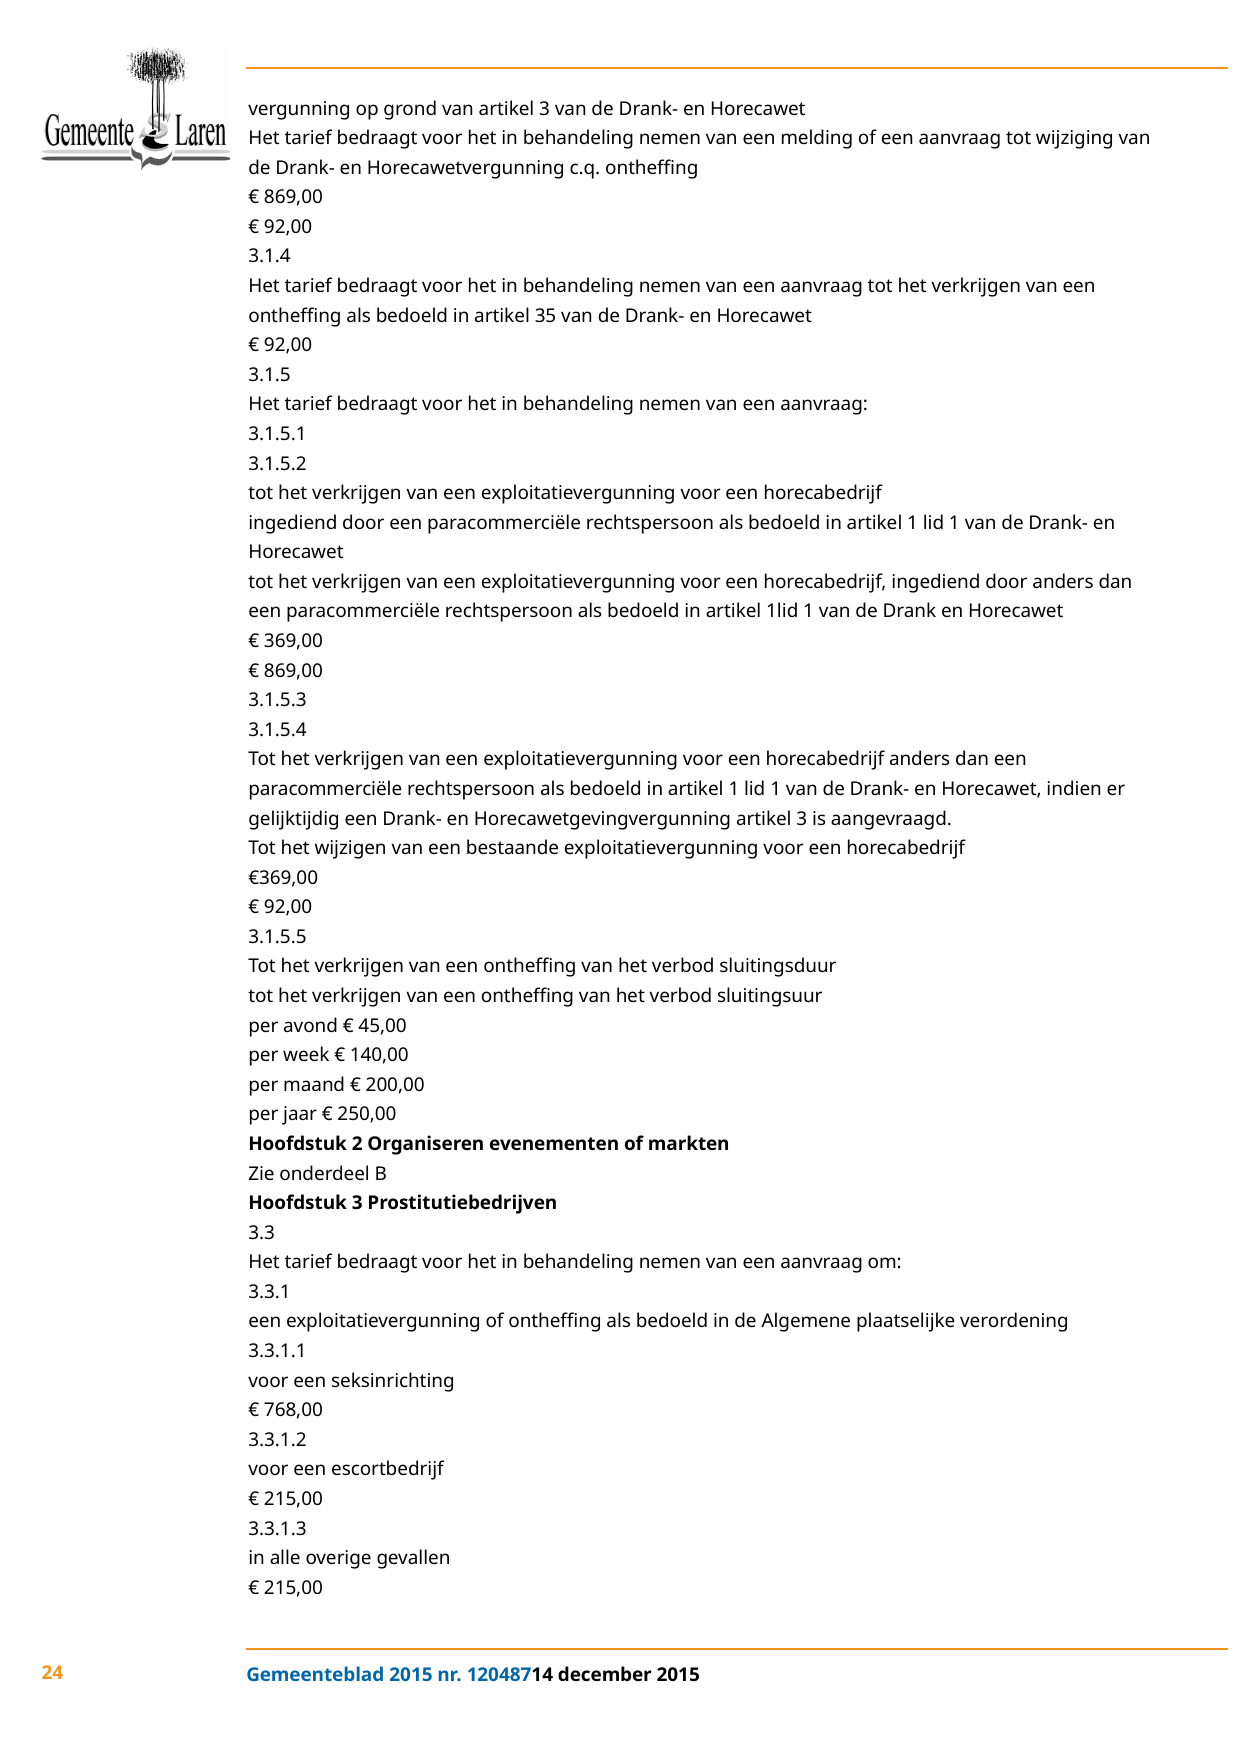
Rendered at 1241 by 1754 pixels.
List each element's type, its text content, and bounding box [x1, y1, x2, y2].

text per week € 140,00 [248, 1041, 1152, 1067]
text Hoofdstuk 3 Prostitutiebedrijven [248, 1189, 1152, 1215]
text Zie onderdeel B [248, 1160, 1152, 1186]
text Tot het verkrijgen van een exploitatievergunning voor een horecabedrijf anders dan een paracommerciële rechtspersoon als bedoeld in artikel 1 lid 1 van de Drank- en Horecawet, indien er gelijktijdig een Drank- en Horecawetgevingvergunning artikel 3 is aangevraagd. [248, 746, 1152, 831]
text in alle overige gevallen [248, 1544, 1152, 1570]
text vergunning op grond van artikel 3 van de Drank- en Horecawet [248, 95, 1152, 121]
text € 215,00 [248, 1485, 1152, 1511]
text 3.3.1.1 [248, 1337, 1152, 1363]
picture [41, 47, 231, 172]
text een exploitatievergunning of ontheffing als bedoeld in de Algemene plaatselijke verordening [248, 1308, 1152, 1333]
text Tot het wijzigen van een bestaande exploitatievergunning voor een horecabedrijf [248, 834, 1152, 860]
text Het tarief bedraagt voor het in behandeling nemen van een melding of een aanvraag tot wijziging van de Drank- en Horecawetvergunning c.q. ontheffing [248, 124, 1152, 180]
text per maand € 200,00 [248, 1071, 1152, 1097]
text € 92,00 [248, 213, 1152, 239]
text Hoofdstuk 2 Organiseren evenementen of markten [248, 1130, 1152, 1156]
text 3.1.5.4 [248, 716, 1152, 742]
text 3.3 [248, 1219, 1152, 1245]
text € 869,00 [248, 183, 1152, 209]
text per jaar € 250,00 [248, 1101, 1152, 1126]
text 3.1.5.5 [248, 923, 1152, 949]
text Het tarief bedraagt voor het in behandeling nemen van een aanvraag: [248, 391, 1152, 416]
text Tot het verkrijgen van een ontheffing van het verbod sluitingsduur [248, 953, 1152, 978]
text voor een seksinrichting [248, 1367, 1152, 1393]
text tot het verkrijgen van een exploitatievergunning voor een horecabedrijf [248, 479, 1152, 505]
text ingediend door een paracommerciële rechtspersoon als bedoeld in artikel 1 lid 1 van de Drank- en Horecawet [248, 509, 1152, 564]
text tot het verkrijgen van een exploitatievergunning voor een horecabedrijf, ingediend door anders dan een paracommerciële rechtspersoon als bedoeld in artikel 1lid 1 van de Drank en Horecawet [248, 568, 1152, 623]
text € 215,00 [248, 1574, 1152, 1600]
text € 92,00 [248, 331, 1152, 357]
text per avond € 45,00 [248, 1012, 1152, 1038]
text 3.1.5.2 [248, 450, 1152, 476]
text tot het verkrijgen van een ontheffing van het verbod sluitingsuur [248, 982, 1152, 1008]
text € 369,00 [248, 627, 1152, 653]
text 3.3.1 [248, 1278, 1152, 1304]
text Het tarief bedraagt voor het in behandeling nemen van een aanvraag om: [248, 1248, 1152, 1274]
text 3.3.1.3 [248, 1515, 1152, 1541]
text 3.1.5.1 [248, 420, 1152, 446]
text €369,00 [248, 864, 1152, 890]
text € 92,00 [248, 893, 1152, 919]
text Het tarief bedraagt voor het in behandeling nemen van een aanvraag tot het verkrijgen van een ontheffing als bedoeld in artikel 35 van de Drank- en Horecawet [248, 272, 1152, 328]
text € 869,00 [248, 657, 1152, 683]
text € 768,00 [248, 1396, 1152, 1422]
text 3.1.5.3 [248, 686, 1152, 712]
text 3.1.4 [248, 243, 1152, 268]
text 3.3.1.2 [248, 1426, 1152, 1452]
text 3.1.5 [248, 361, 1152, 387]
text voor een escortbedrijf [248, 1456, 1152, 1481]
